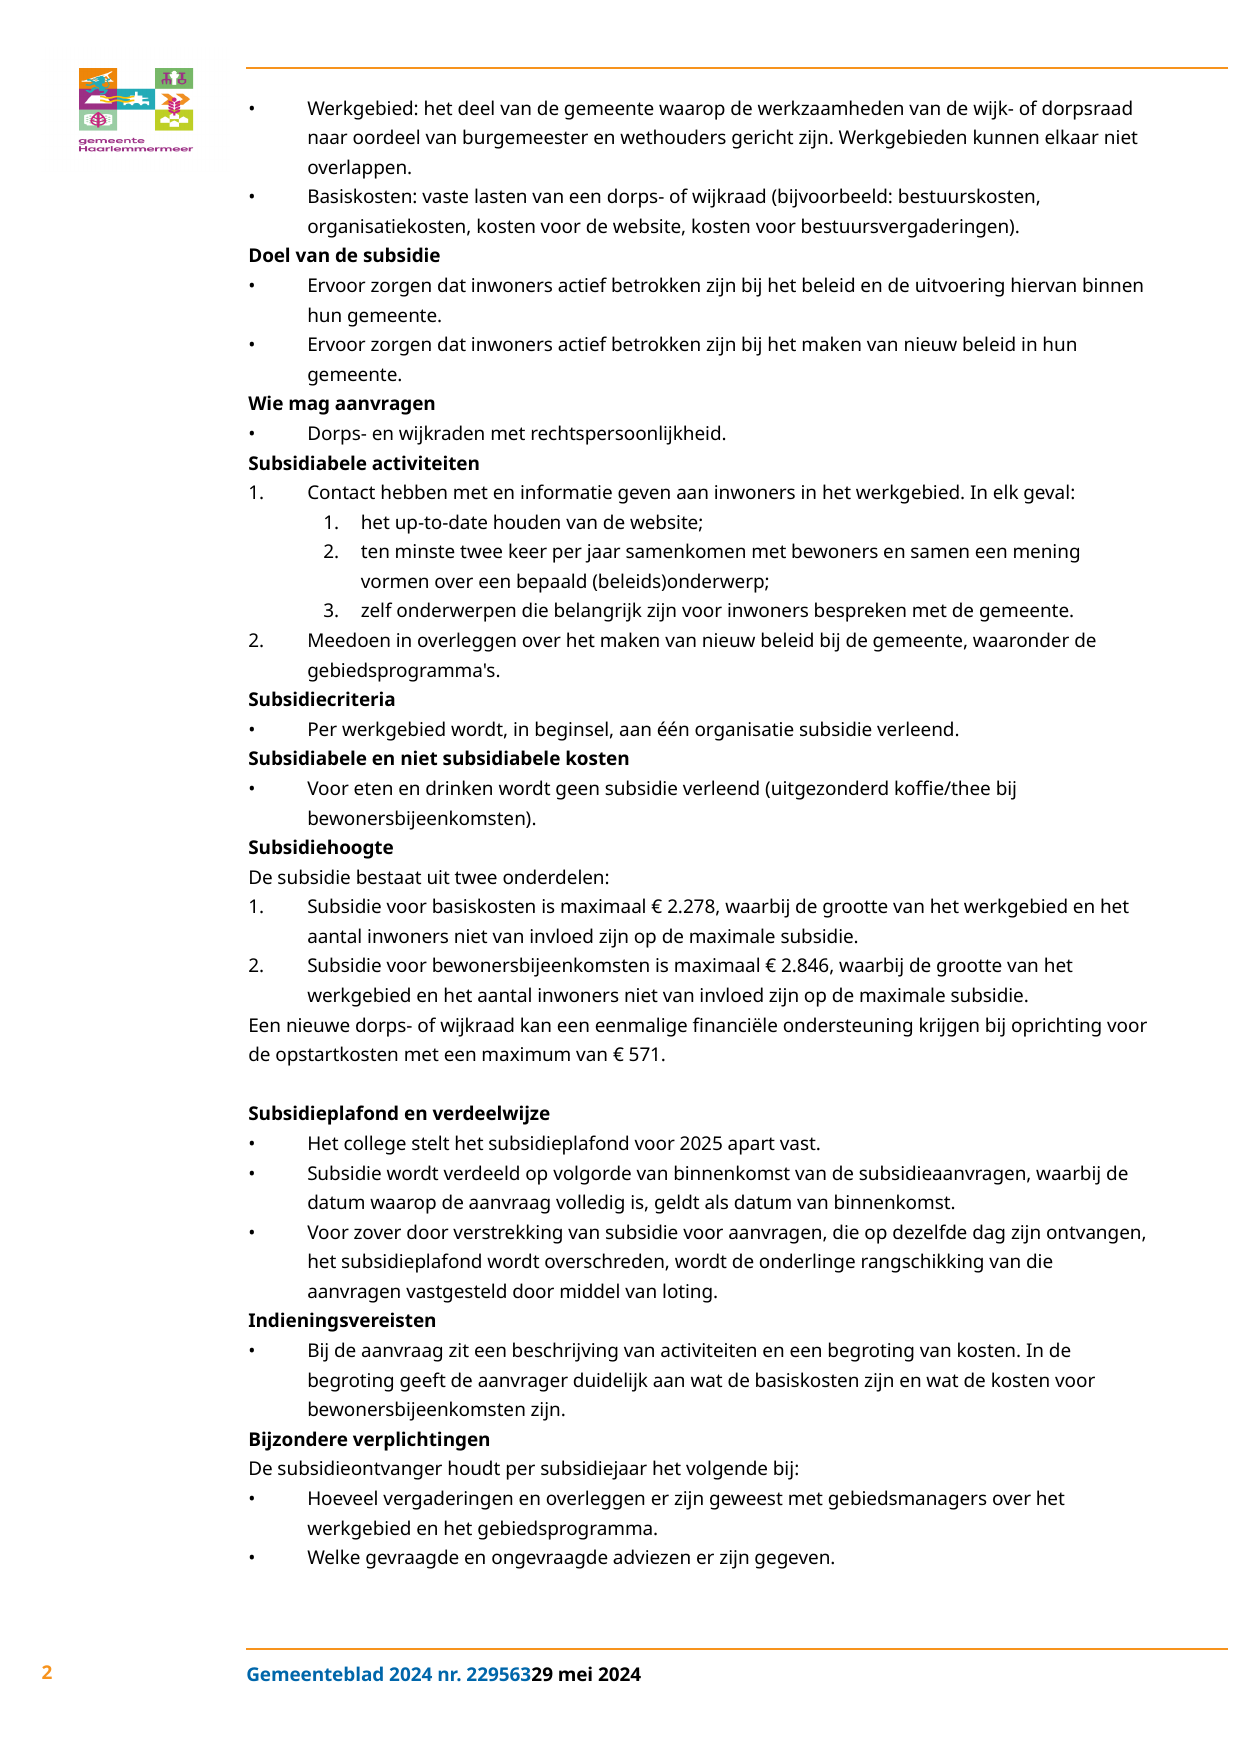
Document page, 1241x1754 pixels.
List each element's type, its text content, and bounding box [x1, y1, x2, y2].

text Bijzondere verplichtingen [248, 1426, 1152, 1452]
list Voor zover door verstrekking van subsidie voor aanvragen, die op dezelfde dag zijn ontvangen, het subsidieplafond wordt overschreden, wordt de onderlinge rangschikking van die aanvragen vastgesteld door middel van loting. [248, 1219, 1152, 1304]
list Voor eten en drinken wordt geen subsidie verleend (uitgezonderd koffie/thee bij bewonersbijeenkomsten). [248, 775, 1152, 831]
list Per werkgebied wordt, in beginsel, aan één organisatie subsidie verleend. [248, 716, 1152, 742]
text Subsidiabele en niet subsidiabele kosten [248, 746, 1152, 771]
list Bij de aanvraag zit een beschrijving van activiteiten en een begroting van kosten. In de begroting geeft de aanvrager duidelijk aan wat de basiskosten zijn en wat de kosten voor bewonersbijeenkomsten zijn. [248, 1337, 1152, 1422]
list Werkgebied: het deel van de gemeente waarop de werkzaamheden van de wijk- of dorpsraad naar oordeel van burgemeester en wethouders gericht zijn. Werkgebieden kunnen elkaar niet overlappen. [248, 95, 1152, 180]
text Subsidiehoogte [248, 834, 1152, 860]
list Basiskosten: vaste lasten van een dorps- of wijkraad (bijvoorbeeld: bestuurskosten, organisatiekosten, kosten voor de website, kosten voor bestuursvergaderingen). [248, 183, 1152, 239]
list Het college stelt het subsidieplafond voor 2025 apart vast. [248, 1130, 1152, 1156]
list Ervoor zorgen dat inwoners actief betrokken zijn bij het beleid en de uitvoering hiervan binnen hun gemeente. [248, 272, 1152, 328]
text Subsidiecriteria [248, 686, 1152, 712]
list Subsidie wordt verdeeld op volgorde van binnenkomst van de subsidieaanvragen, waarbij de datum waarop de aanvraag volledig is, geldt als datum van binnenkomst. [248, 1160, 1152, 1215]
text Indieningsvereisten [248, 1308, 1152, 1333]
list ten minste twee keer per jaar samenkomen met bewoners en samen een mening vormen over een bepaald (beleids)onderwerp; [323, 538, 1152, 594]
list het up-to-date houden van de website; [323, 509, 1152, 535]
list Dorps- en wijkraden met rechtspersoonlijkheid. [248, 420, 1152, 446]
list Subsidie voor bewonersbijeenkomsten is maximaal € 2.846, waarbij de grootte van het werkgebied en het aantal inwoners niet van invloed zijn op de maximale subsidie. [248, 953, 1152, 1008]
list Contact hebben met en informatie geven aan inwoners in het werkgebied. In elk geval: [248, 479, 1152, 505]
text Subsidiabele activiteiten [248, 450, 1152, 476]
list Hoeveel vergaderingen en overleggen er zijn geweest met gebiedsmanagers over het werkgebied en het gebiedsprogramma. [248, 1485, 1152, 1541]
text De subsidie bestaat uit twee onderdelen: [248, 864, 1152, 890]
text Subsidieplafond en verdeelwijze [248, 1101, 1152, 1126]
text Doel van de subsidie [248, 243, 1152, 268]
list Ervoor zorgen dat inwoners actief betrokken zijn bij het maken van nieuw beleid in hun gemeente. [248, 331, 1152, 387]
text Wie mag aanvragen [248, 391, 1152, 416]
text De subsidieontvanger houdt per subsidiejaar het volgende bij: [248, 1456, 1152, 1481]
list Subsidie voor basiskosten is maximaal € 2.278, waarbij de grootte van het werkgebied en het aantal inwoners niet van invloed zijn op de maximale subsidie. [248, 893, 1152, 949]
list Welke gevraagde en ongevraagde adviezen er zijn gegeven. [248, 1544, 1152, 1570]
list zelf onderwerpen die belangrijk zijn voor inwoners bespreken met de gemeente. [323, 598, 1152, 623]
text Een nieuwe dorps- of wijkraad kan een eenmalige financiële ondersteuning krijgen bij oprichting voor de opstartkosten met een maximum van € 571. [248, 1012, 1152, 1067]
picture [41, 47, 231, 172]
list Meedoen in overleggen over het maken van nieuw beleid bij de gemeente, waaronder de gebiedsprogramma's. [248, 627, 1152, 683]
